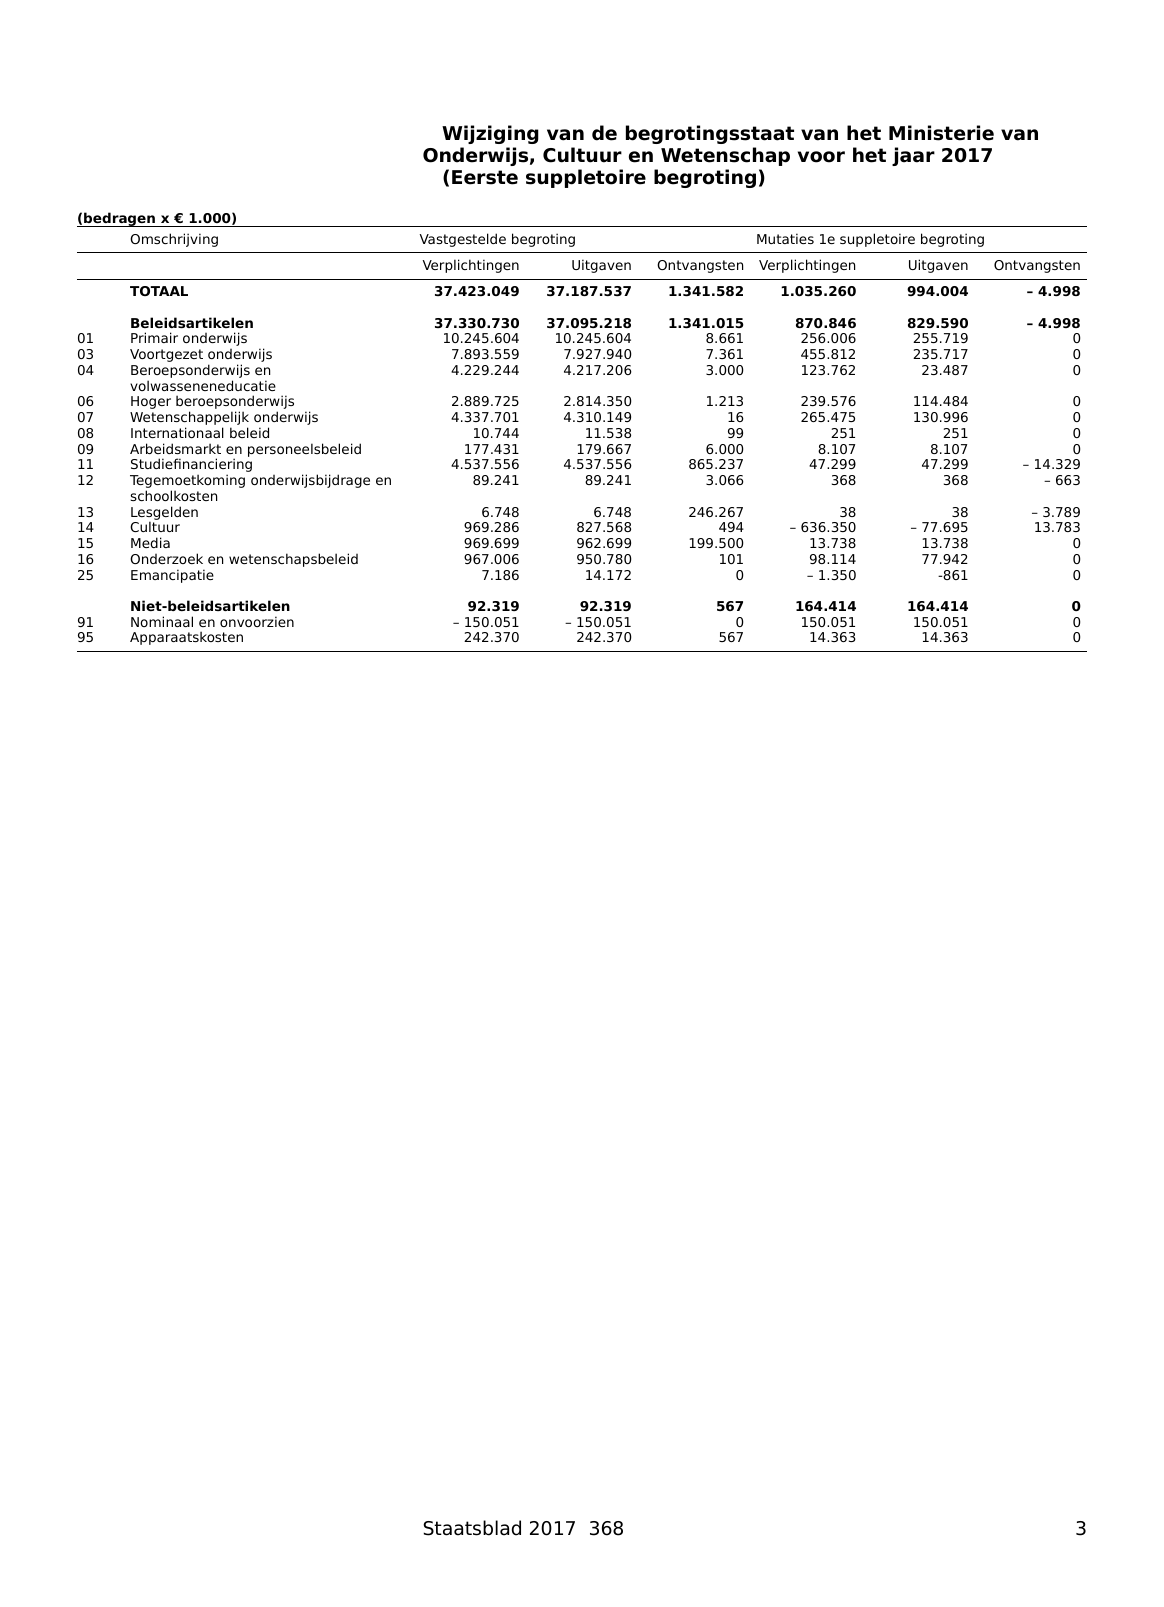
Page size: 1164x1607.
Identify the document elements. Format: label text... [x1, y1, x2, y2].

table_cell Primair onderwijs [124, 331, 413, 347]
table_cell 13.738 [750, 536, 862, 552]
table_cell 368 [862, 473, 974, 504]
table_cell 246.267 [638, 504, 750, 520]
table_cell 967.006 [413, 552, 526, 567]
table_cell – 77.695 [862, 520, 974, 536]
table_cell 0 [974, 410, 1087, 426]
table_cell Nominaal en onvoorzien [124, 615, 413, 630]
table_cell [526, 300, 638, 316]
table_cell Onderzoek en wetenschapsbeleid [124, 552, 413, 567]
table_cell 89.241 [526, 473, 638, 504]
table_cell [974, 583, 1087, 599]
table_cell 4.337.701 [413, 410, 526, 426]
table_cell 177.431 [413, 441, 526, 457]
table_cell 10.245.604 [526, 331, 638, 347]
table_cell 4.537.556 [526, 457, 638, 473]
table_cell [124, 300, 413, 316]
table_cell [750, 300, 862, 316]
table_cell 47.299 [750, 457, 862, 473]
table_cell 13.738 [862, 536, 974, 552]
table_cell 0 [974, 615, 1087, 630]
table_cell 11.538 [526, 426, 638, 441]
table_cell 13 [77, 504, 124, 520]
table_cell 06 [77, 394, 124, 410]
table_cell – 4.998 [974, 280, 1087, 300]
table_cell [413, 583, 526, 599]
table_cell 0 [974, 552, 1087, 567]
table_cell [77, 599, 124, 614]
table_cell 04 [77, 363, 124, 394]
table_cell [77, 253, 124, 278]
table_cell – 150.051 [526, 615, 638, 630]
table_cell 567 [638, 599, 750, 614]
table_cell 99 [638, 426, 750, 441]
table_cell 251 [862, 426, 974, 441]
table_cell 567 [638, 630, 750, 651]
table_cell 0 [638, 615, 750, 630]
table_cell Uitgaven [862, 253, 974, 278]
table_cell 0 [974, 599, 1087, 614]
table_cell [77, 583, 124, 599]
table_cell Verplichtingen [750, 253, 862, 278]
table_cell 14.363 [862, 630, 974, 651]
table_cell 01 [77, 331, 124, 347]
table_cell 10.245.604 [413, 331, 526, 347]
table_cell 91 [77, 615, 124, 630]
table_cell 114.484 [862, 394, 974, 410]
table_cell 23.487 [862, 363, 974, 394]
table_cell 0 [974, 426, 1087, 441]
table_cell 0 [974, 567, 1087, 583]
table_cell 09 [77, 441, 124, 457]
table_cell 95 [77, 630, 124, 651]
table_cell 1.213 [638, 394, 750, 410]
table_cell 6.748 [413, 504, 526, 520]
table_cell Ontvangsten [974, 253, 1087, 278]
table_cell 92.319 [413, 599, 526, 614]
table_cell 251 [750, 426, 862, 441]
table_cell Hoger beroepsonderwijs [124, 394, 413, 410]
table_cell Mutaties 1e suppletoire begroting [750, 227, 1087, 252]
table_cell – 1.350 [750, 567, 862, 583]
table_cell 130.996 [862, 410, 974, 426]
table_cell Vastgestelde begroting [413, 227, 638, 252]
table_cell 455.812 [750, 347, 862, 363]
table_cell [638, 300, 750, 316]
table_cell 0 [974, 630, 1087, 651]
table_cell 37.330.730 [413, 316, 526, 331]
table_cell 13.783 [974, 520, 1087, 536]
table_cell 25 [77, 567, 124, 583]
table_cell 0 [974, 331, 1087, 347]
table_cell 0 [974, 363, 1087, 394]
table_cell 368 [750, 473, 862, 504]
table_cell 256.006 [750, 331, 862, 347]
table_cell 7.927.940 [526, 347, 638, 363]
table_cell – 636.350 [750, 520, 862, 536]
table_cell 14 [77, 520, 124, 536]
table_cell Omschrijving [124, 227, 413, 252]
table_cell Studiefinanciering [124, 457, 413, 473]
table_header (bedragen x € 1.000) [77, 210, 1087, 226]
table_cell 0 [974, 536, 1087, 552]
table_cell 239.576 [750, 394, 862, 410]
table_cell 16 [77, 552, 124, 567]
table_cell 03 [77, 347, 124, 363]
table_cell 164.414 [862, 599, 974, 614]
table_cell 4.537.556 [413, 457, 526, 473]
table_cell 2.889.725 [413, 394, 526, 410]
text Wijziging van de begrotingsstaat van het Ministerie van Onderwijs, Cultuur en Wetenschap voor het jaar 2017 [422, 123, 1087, 167]
table_cell 123.762 [750, 363, 862, 394]
table_cell 827.568 [526, 520, 638, 536]
table_cell 08 [77, 426, 124, 441]
table_cell 4.310.149 [526, 410, 638, 426]
table_cell Arbeidsmarkt en personeelsbeleid [124, 441, 413, 457]
table_cell 14.172 [526, 567, 638, 583]
table_cell 47.299 [862, 457, 974, 473]
table_cell 2.814.350 [526, 394, 638, 410]
table_cell 242.370 [413, 630, 526, 651]
table_cell – 150.051 [413, 615, 526, 630]
table_cell 969.699 [413, 536, 526, 552]
table_cell 89.241 [413, 473, 526, 504]
table_cell [77, 300, 124, 316]
table_cell 4.217.206 [526, 363, 638, 394]
table_cell [862, 300, 974, 316]
table_cell Beleidsartikelen [124, 316, 413, 331]
table_cell Emancipatie [124, 567, 413, 583]
table_cell – 663 [974, 473, 1087, 504]
table_cell [862, 583, 974, 599]
table_cell [638, 583, 750, 599]
table_cell 1.341.015 [638, 316, 750, 331]
table_cell – 3.789 [974, 504, 1087, 520]
table_cell 829.590 [862, 316, 974, 331]
table_cell [526, 583, 638, 599]
table_cell 07 [77, 410, 124, 426]
table_cell 962.699 [526, 536, 638, 552]
table_cell 969.286 [413, 520, 526, 536]
table_cell 6.748 [526, 504, 638, 520]
table_cell [413, 300, 526, 316]
table_cell 0 [974, 394, 1087, 410]
table_cell Tegemoetkoming onderwijsbijdrage en schoolkosten [124, 473, 413, 504]
table_cell 199.500 [638, 536, 750, 552]
table_cell 15 [77, 536, 124, 552]
table_cell 37.095.218 [526, 316, 638, 331]
table_cell Uitgaven [526, 253, 638, 278]
table_cell – 4.998 [974, 316, 1087, 331]
table_cell [77, 280, 124, 300]
table_cell [638, 227, 750, 252]
table_cell 16 [638, 410, 750, 426]
table_cell 14.363 [750, 630, 862, 651]
table_cell Apparaatskosten [124, 630, 413, 651]
table_cell 3.066 [638, 473, 750, 504]
table_cell Cultuur [124, 520, 413, 536]
table_cell [750, 583, 862, 599]
table_cell 265.475 [750, 410, 862, 426]
table_cell -861 [862, 567, 974, 583]
table_cell Ontvangsten [638, 253, 750, 278]
table_cell 1.341.582 [638, 280, 750, 300]
text (Eerste suppletoire begroting) [422, 167, 1087, 188]
table_cell Niet-beleidsartikelen [124, 599, 413, 614]
table_cell 38 [862, 504, 974, 520]
table_cell [77, 227, 124, 252]
table_cell 494 [638, 520, 750, 536]
table_cell Beroepsonderwijs en volwasseneneducatie [124, 363, 413, 394]
table_cell [974, 300, 1087, 316]
table_cell Media [124, 536, 413, 552]
table_cell 12 [77, 473, 124, 504]
table_cell 8.107 [862, 441, 974, 457]
table_cell 0 [974, 441, 1087, 457]
table_cell 0 [638, 567, 750, 583]
table_cell 865.237 [638, 457, 750, 473]
table_cell Wetenschappelijk onderwijs [124, 410, 413, 426]
table_cell – 14.329 [974, 457, 1087, 473]
table_cell 870.846 [750, 316, 862, 331]
table_cell 950.780 [526, 552, 638, 567]
table_cell 179.667 [526, 441, 638, 457]
table_cell 235.717 [862, 347, 974, 363]
table_cell 7.186 [413, 567, 526, 583]
table_cell 11 [77, 457, 124, 473]
table_cell 1.035.260 [750, 280, 862, 300]
table_cell 0 [974, 347, 1087, 363]
table_cell 77.942 [862, 552, 974, 567]
table_cell Internationaal beleid [124, 426, 413, 441]
table_cell 101 [638, 552, 750, 567]
table_cell Lesgelden [124, 504, 413, 520]
table_cell 255.719 [862, 331, 974, 347]
table_cell Voortgezet onderwijs [124, 347, 413, 363]
table_cell 6.000 [638, 441, 750, 457]
table_cell TOTAAL [124, 280, 413, 300]
table_cell 7.893.559 [413, 347, 526, 363]
table_cell 38 [750, 504, 862, 520]
table_cell 994.004 [862, 280, 974, 300]
table_cell 3.000 [638, 363, 750, 394]
table_cell [124, 253, 413, 278]
table_cell [77, 316, 124, 331]
table_cell 92.319 [526, 599, 638, 614]
table_cell 8.661 [638, 331, 750, 347]
table_cell 4.229.244 [413, 363, 526, 394]
table_cell 8.107 [750, 441, 862, 457]
table_cell 37.187.537 [526, 280, 638, 300]
table_cell 7.361 [638, 347, 750, 363]
table_cell 10.744 [413, 426, 526, 441]
table_cell 164.414 [750, 599, 862, 614]
table_cell Verplichtingen [413, 253, 526, 278]
table_cell 37.423.049 [413, 280, 526, 300]
table_cell [124, 583, 413, 599]
table_cell 242.370 [526, 630, 638, 651]
table_cell 150.051 [750, 615, 862, 630]
table_cell 150.051 [862, 615, 974, 630]
table_cell 98.114 [750, 552, 862, 567]
